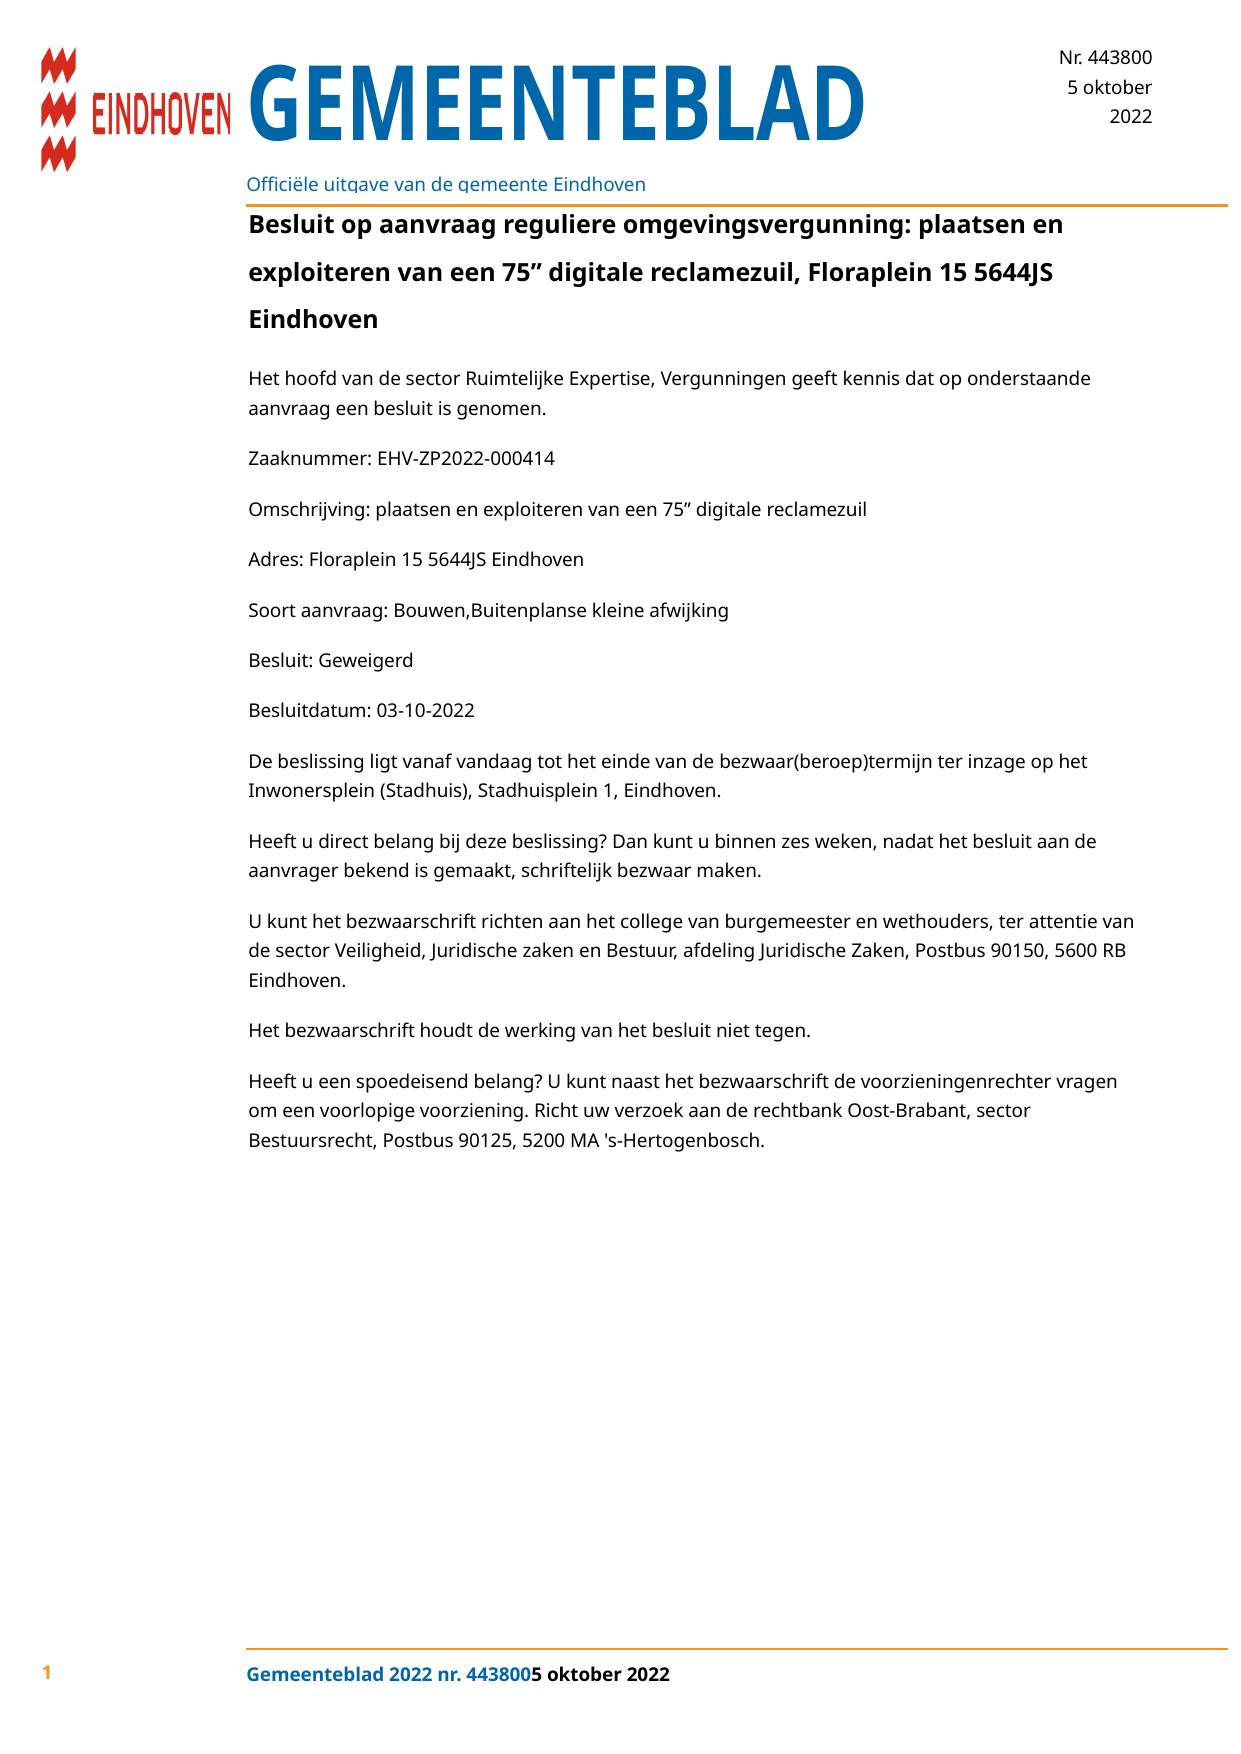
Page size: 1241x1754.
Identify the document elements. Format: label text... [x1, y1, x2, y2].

text De beslissing ligt vanaf vandaag tot het einde van de bezwaar(beroep)termijn ter inzage op het Inwonersplein (Stadhuis), Stadhuisplein 1, Eindhoven. [248, 748, 1152, 803]
text Besluit: Geweigerd [248, 647, 1152, 673]
text Zaaknummer: EHV-ZP2022-000414 [248, 446, 1152, 471]
picture [41, 47, 231, 172]
text Heeft u een spoedeisend belang? U kunt naast het bezwaarschrift de voorzieningenrechter vragen om een voorlopige voorziening. Richt uw verzoek aan de rechtbank Oost-Brabant, sector Bestuursrecht, Postbus 90125, 5200 MA 's-Hertogenbosch. [248, 1068, 1152, 1153]
text Heeft u direct belang bij deze beslissing? Dan kunt u binnen zes weken, nadat het besluit aan de aanvrager bekend is gemaakt, schriftelijk bezwaar maken. [248, 828, 1152, 883]
text Soort aanvraag: Bouwen,Buitenplanse kleine afwijking [248, 597, 1152, 622]
text Besluit op aanvraag reguliere omgevingsvergunning: plaatsen en exploiteren van een 75” digitale reclamezuil, Floraplein 15 5644JS Eindhoven [248, 207, 1152, 336]
text Besluitdatum: 03-10-2022 [248, 698, 1152, 723]
text Adres: Floraplein 15 5644JS Eindhoven [248, 546, 1152, 572]
text Omschrijving: plaatsen en exploiteren van een 75” digitale reclamezuil [248, 496, 1152, 522]
text U kunt het bezwaarschrift richten aan het college van burgemeester en wethouders, ter attentie van de sector Veiligheid, Juridische zaken en Bestuur, afdeling Juridische Zaken, Postbus 90150, 5600 RB Eindhoven. [248, 908, 1152, 993]
text Het hoofd van de sector Ruimtelijke Expertise, Vergunningen geeft kennis dat op onderstaande aanvraag een besluit is genomen. [248, 366, 1152, 421]
text Het bezwaarschrift houdt de werking van het besluit niet tegen. [248, 1018, 1152, 1043]
